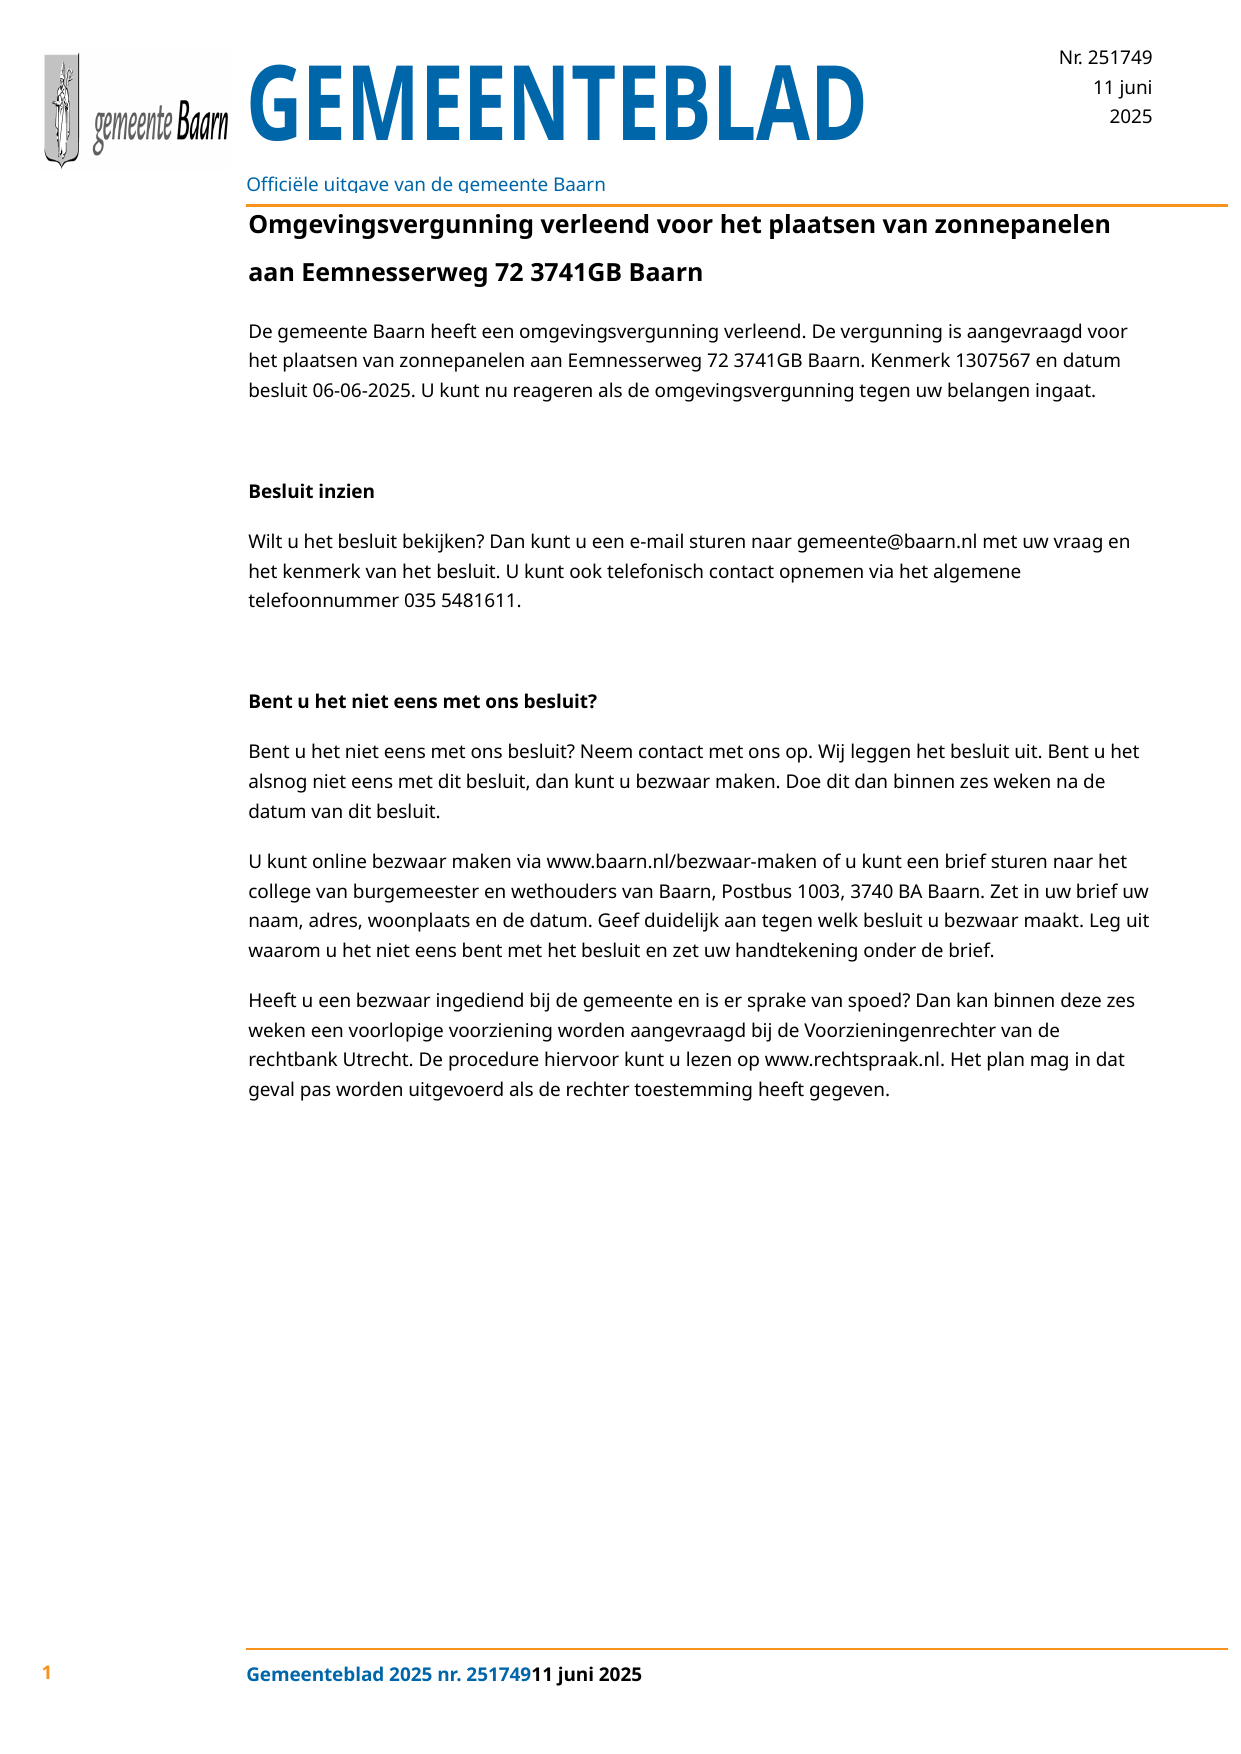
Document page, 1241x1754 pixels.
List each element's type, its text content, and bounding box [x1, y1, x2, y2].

text Bent u het niet eens met ons besluit? Neem contact met ons op. Wij leggen het besluit uit. Bent u het alsnog niet eens met dit besluit, dan kunt u bezwaar maken. Doe dit dan binnen zes weken na de datum van dit besluit. [248, 739, 1152, 824]
text U kunt online bezwaar maken via www.baarn.nl/bezwaar-maken of u kunt een brief sturen naar het college van burgemeester en wethouders van Baarn, Postbus 1003, 3740 BA Baarn. Zet in uw brief uw naam, adres, woonplaats en de datum. Geef duidelijk aan tegen welk besluit u bezwaar maakt. Leg uit waarom u het niet eens bent met het besluit en zet uw handtekening onder de brief. [248, 848, 1152, 963]
text Besluit inzien [248, 478, 1152, 504]
text Heeft u een bezwaar ingediend bij de gemeente en is er sprake van spoed? Dan kan binnen deze zes weken een voorlopige voorziening worden aangevraagd bij de Voorzieningenrechter van de rechtbank Utrecht. De procedure hiervoor kunt u lezen op www.rechtspraak.nl. Het plan mag in dat geval pas worden uitgevoerd als de rechter toestemming heeft gegeven. [248, 987, 1152, 1102]
text De gemeente Baarn heeft een omgevingsvergunning verleend. De vergunning is aangevraagd voor het plaatsen van zonnepanelen aan Eemnesserweg 72 3741GB Baarn. Kenmerk 1307567 en datum besluit 06-06-2025. U kunt nu reageren als de omgevingsvergunning tegen uw belangen ingaat. [248, 318, 1152, 403]
text Bent u het niet eens met ons besluit? [248, 688, 1152, 714]
text Wilt u het besluit bekijken? Dan kunt u een e-mail sturen naar gemeente@baarn.nl met uw vraag en het kenmerk van het besluit. U kunt ook telefonisch contact opnemen via het algemene telefoonnummer 035 5481611. [248, 528, 1152, 613]
text Omgevingsvergunning verleend voor het plaatsen van zonnepanelen aan Eemnesserweg 72 3741GB Baarn [248, 207, 1152, 288]
picture [41, 47, 231, 172]
